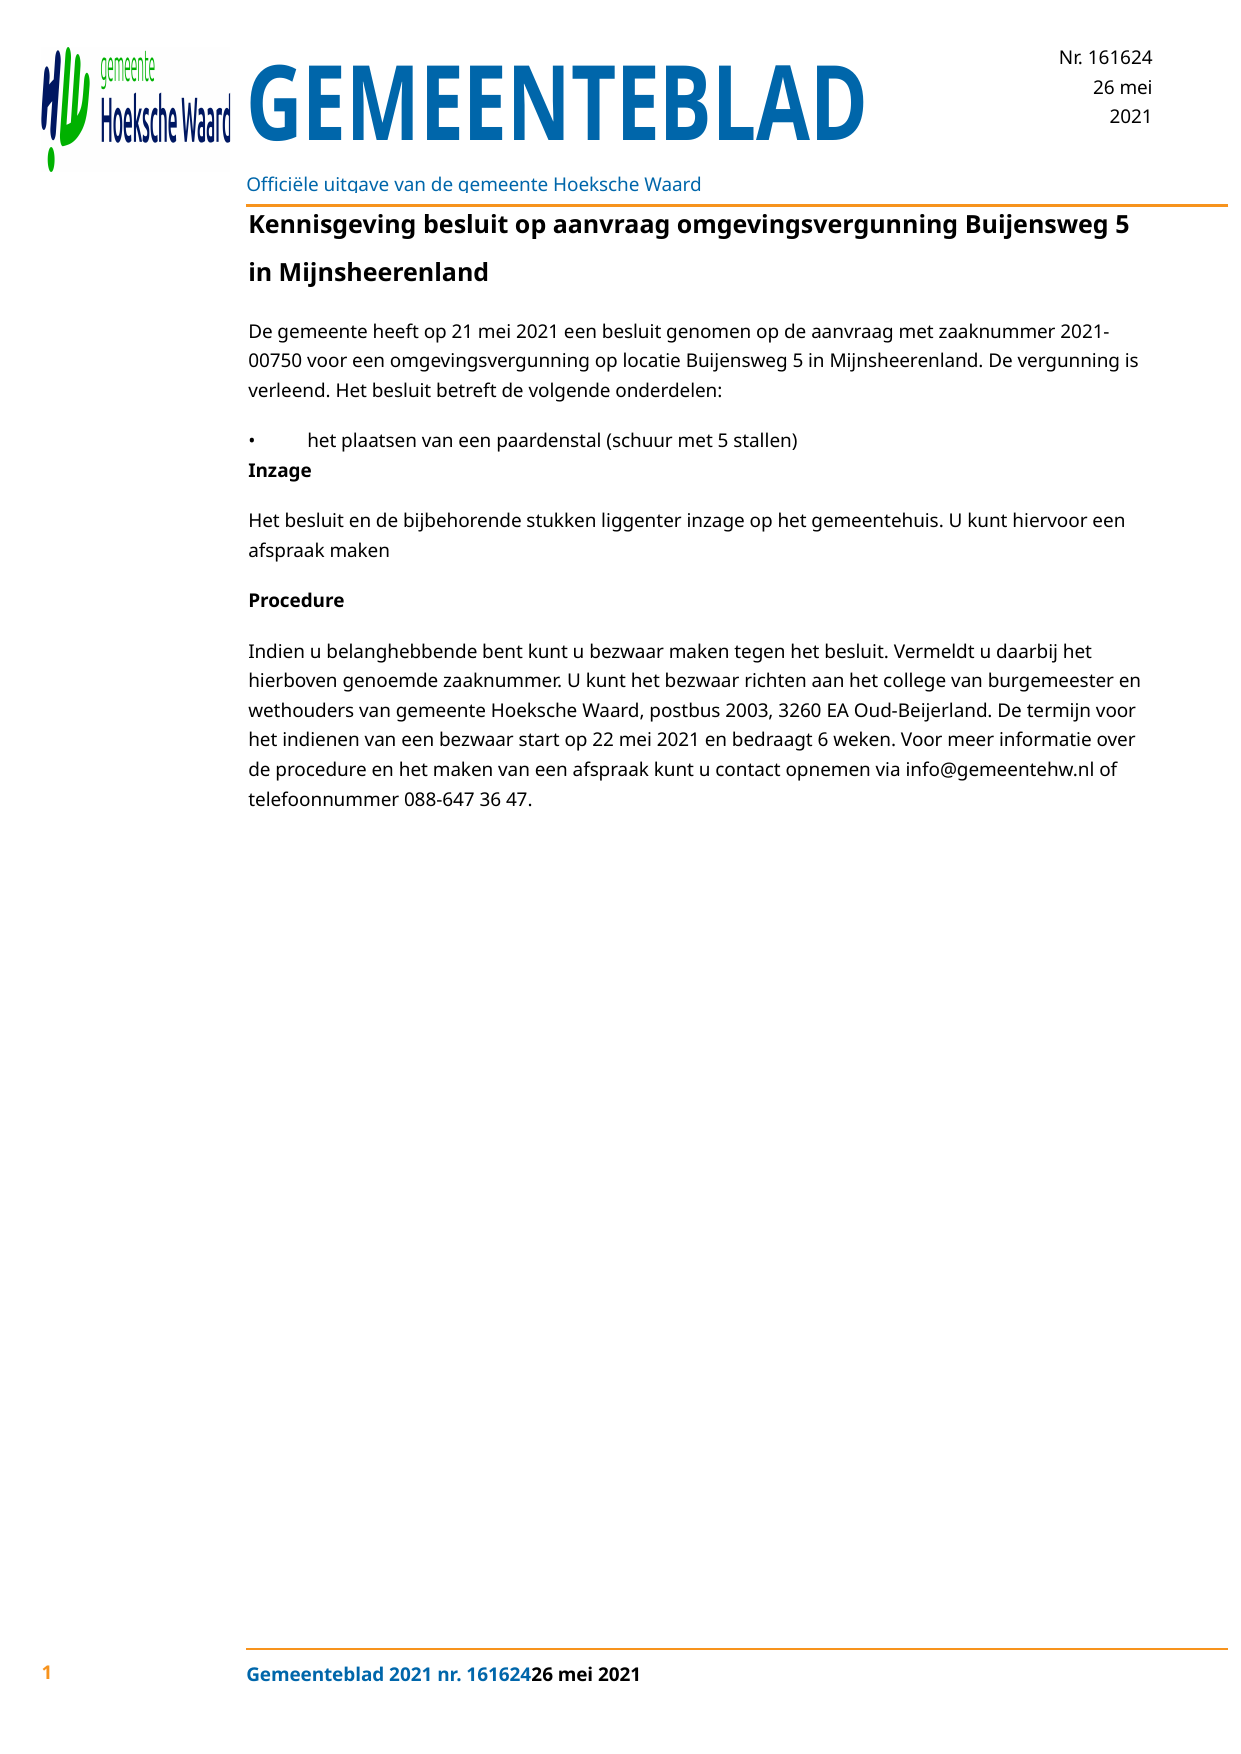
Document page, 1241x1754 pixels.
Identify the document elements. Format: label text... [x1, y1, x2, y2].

text Indien u belanghebbende bent kunt u bezwaar maken tegen het besluit. Vermeldt u daarbij het hierboven genoemde zaaknummer. U kunt het bezwaar richten aan het college van burgemeester en wethouders van gemeente Hoeksche Waard, postbus 2003, 3260 EA Oud-Beijerland. De termijn voor het indienen van een bezwaar start op 22 mei 2021 en bedraagt 6 weken. Voor meer informatie over de procedure en het maken van een afspraak kunt u contact opnemen via info@gemeentehw.nl of telefoonnummer 088-647 36 47. [248, 638, 1152, 812]
text Kennisgeving besluit op aanvraag omgevingsvergunning Buijensweg 5 in Mijnsheerenland [248, 207, 1152, 288]
list het plaatsen van een paardenstal (schuur met 5 stallen) [248, 427, 1152, 453]
text De gemeente heeft op 21 mei 2021 een besluit genomen op de aanvraag met zaaknummer 2021-00750 voor een omgevingsvergunning op locatie Buijensweg 5 in Mijnsheerenland. De vergunning is verleend. Het besluit betreft de volgende onderdelen: [248, 318, 1152, 403]
text Procedure [248, 587, 1152, 613]
picture [41, 47, 231, 172]
text Het besluit en de bijbehorende stukken liggenter inzage op het gemeentehuis. U kunt hiervoor een afspraak maken [248, 507, 1152, 563]
text Inzage [248, 457, 1152, 483]
